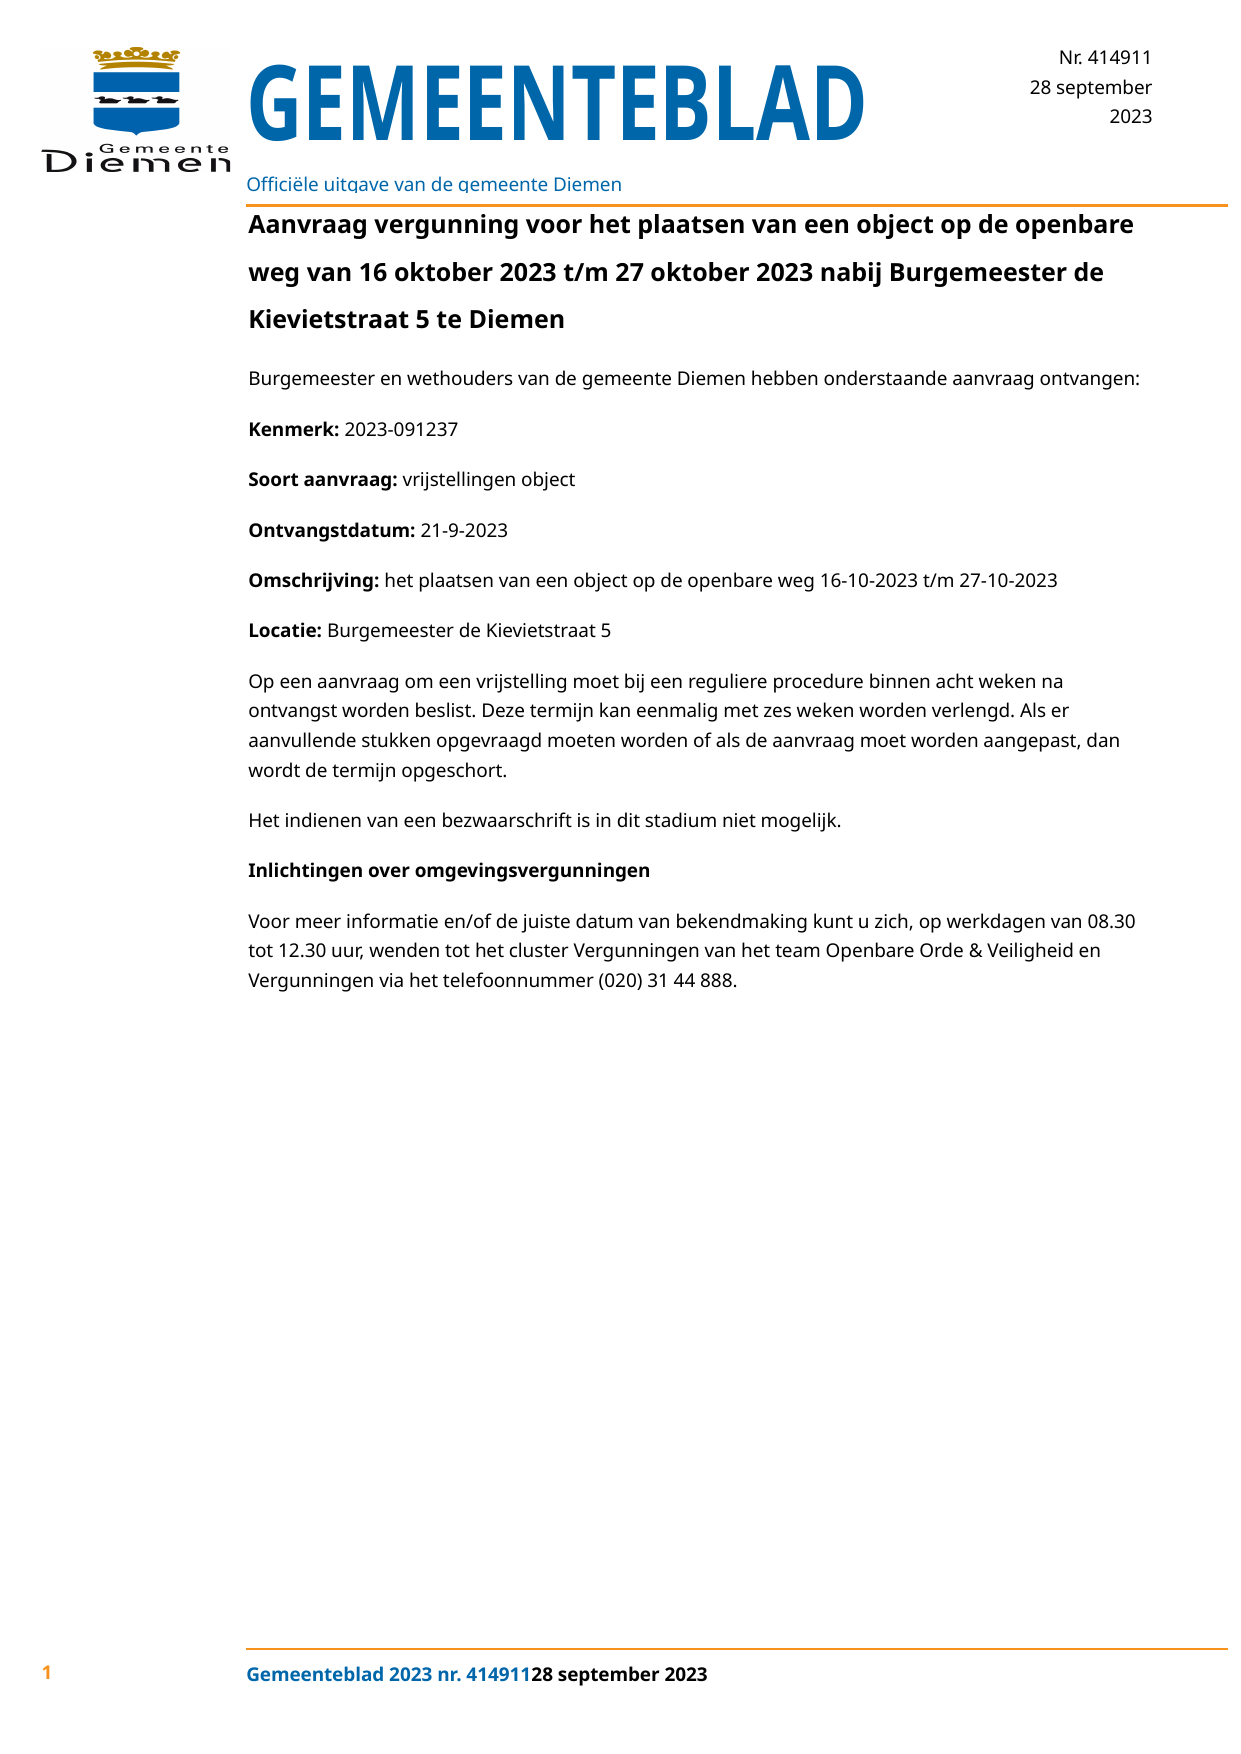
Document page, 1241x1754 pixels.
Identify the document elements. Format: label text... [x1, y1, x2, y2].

text Kenmerk: 2023-091237 [248, 416, 1152, 442]
text Voor meer informatie en/of de juiste datum van bekendmaking kunt u zich, op werkdagen van 08.30 tot 12.30 uur, wenden tot het cluster Vergunningen van het team Openbare Orde & Veiligheid en Vergunningen via het telefoonnummer (020) 31 44 888. [248, 908, 1152, 993]
text Burgemeester en wethouders van de gemeente Diemen hebben onderstaande aanvraag ontvangen: [248, 366, 1152, 391]
text Ontvangstdatum: 21-9-2023 [248, 517, 1152, 542]
text Locatie: Burgemeester de Kievietstraat 5 [248, 618, 1152, 643]
text Omschrijving: het plaatsen van een object op de openbare weg 16-10-2023 t/m 27-10-2023 [248, 567, 1152, 593]
text Het indienen van een bezwaarschrift is in dit stadium niet mogelijk. [248, 807, 1152, 833]
text Aanvraag vergunning voor het plaatsen van een object op de openbare weg van 16 oktober 2023 t/m 27 oktober 2023 nabij Burgemeester de Kievietstraat 5 te Diemen [248, 207, 1152, 336]
picture [41, 47, 231, 172]
text Soort aanvraag: vrijstellingen object [248, 466, 1152, 492]
text Inlichtingen over omgevingsvergunningen [248, 858, 1152, 883]
text Op een aanvraag om een vrijstelling moet bij een reguliere procedure binnen acht weken na ontvangst worden beslist. Deze termijn kan eenmalig met zes weken worden verlengd. Als er aanvullende stukken opgevraagd moeten worden of als de aanvraag moet worden aangepast, dan wordt de termijn opgeschort. [248, 668, 1152, 782]
